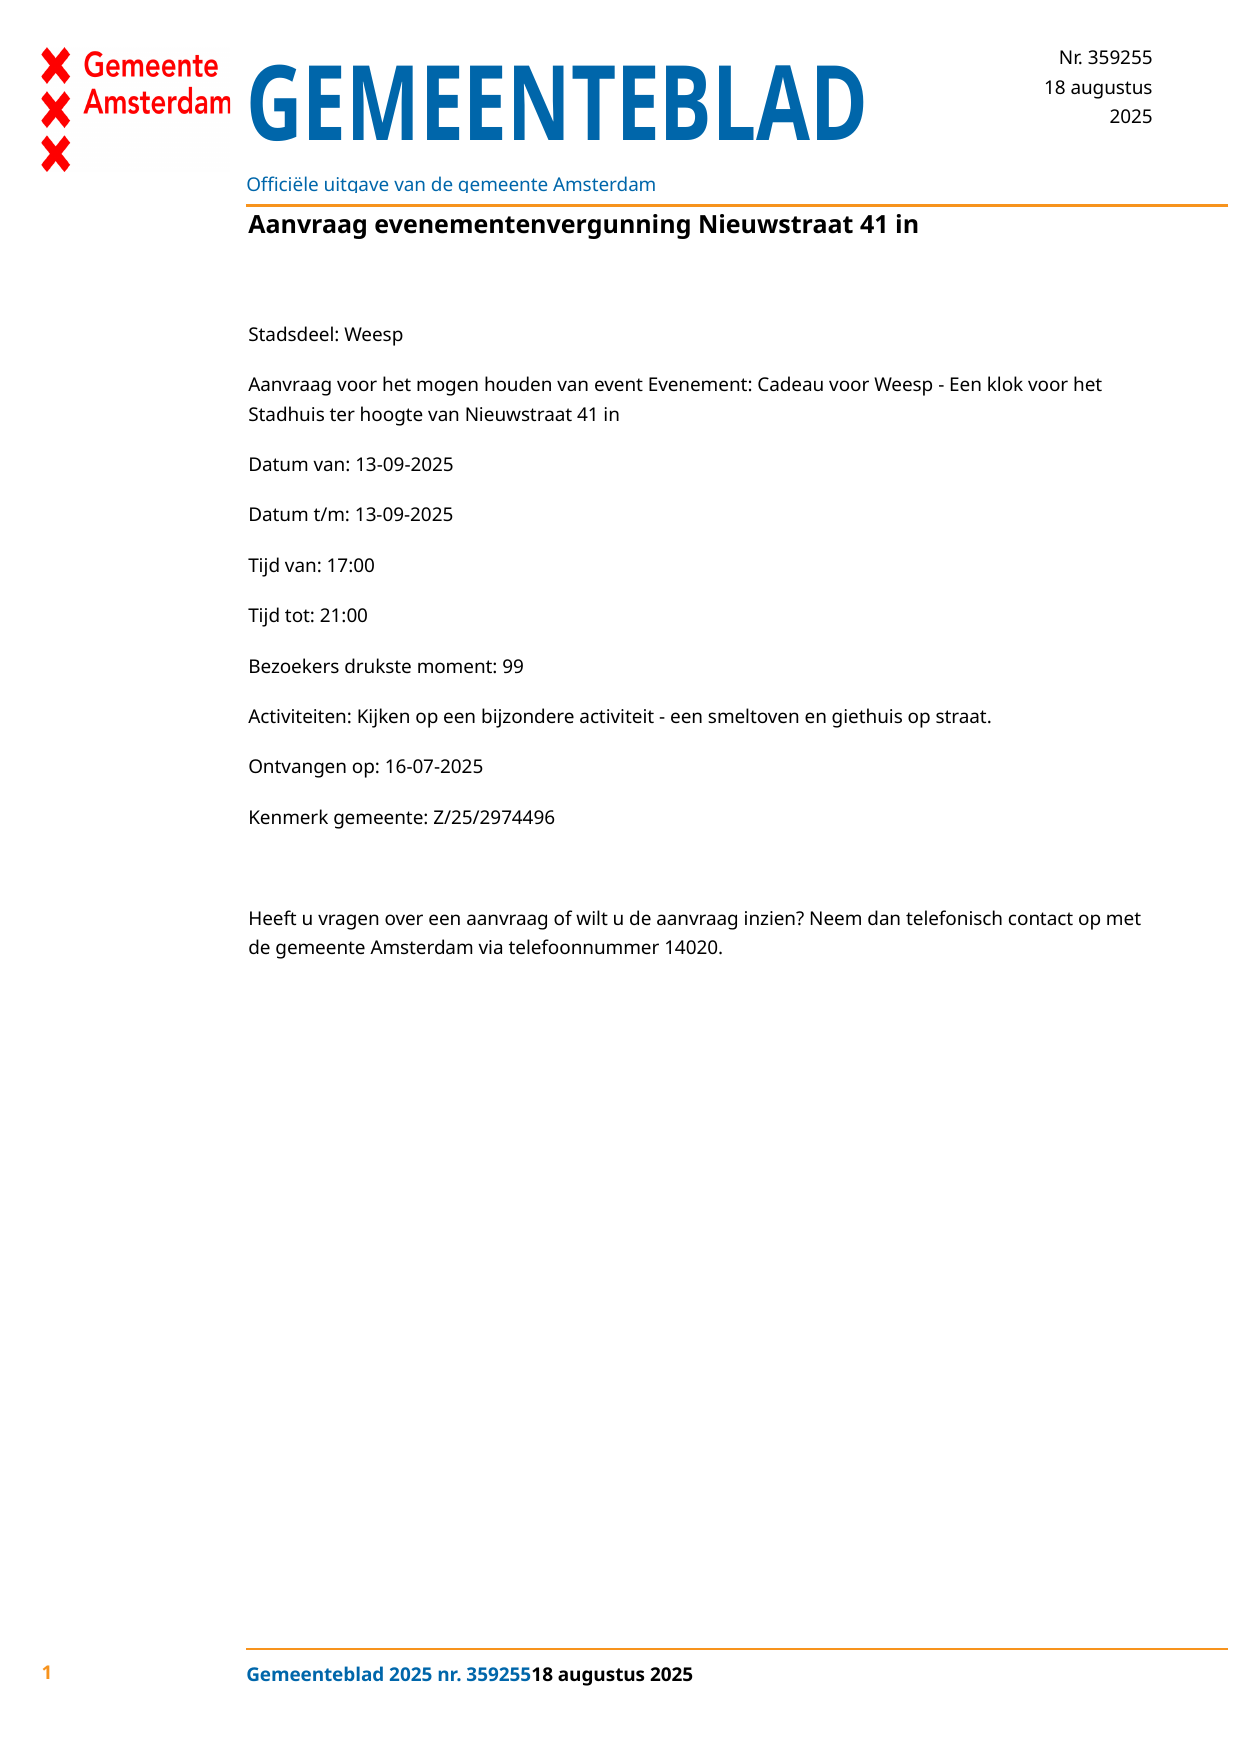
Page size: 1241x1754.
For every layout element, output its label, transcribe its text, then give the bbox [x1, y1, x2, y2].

picture [41, 47, 231, 172]
text Aanvraag evenementenvergunning Nieuwstraat 41 in [248, 207, 1152, 241]
text Aanvraag voor het mogen houden van event Evenement: Cadeau voor Weesp - Een klok voor het Stadhuis ter hoogte van Nieuwstraat 41 in [248, 371, 1152, 426]
text Ontvangen op: 16-07-2025 [248, 754, 1152, 779]
text Datum t/m: 13-09-2025 [248, 502, 1152, 527]
text Heeft u vragen over een aanvraag of wilt u de aanvraag inzien? Neem dan telefonisch contact op met de gemeente Amsterdam via telefoonnummer 14020. [248, 905, 1152, 960]
text Bezoekers drukste moment: 99 [248, 653, 1152, 678]
text Tijd tot: 21:00 [248, 602, 1152, 628]
text Kenmerk gemeente: Z/25/2974496 [248, 804, 1152, 830]
text Stadsdeel: Weesp [248, 321, 1152, 346]
text Activiteiten: Kijken op een bijzondere activiteit - een smeltoven en giethuis op straat. [248, 703, 1152, 729]
text Datum van: 13-09-2025 [248, 451, 1152, 477]
text Tijd van: 17:00 [248, 552, 1152, 578]
